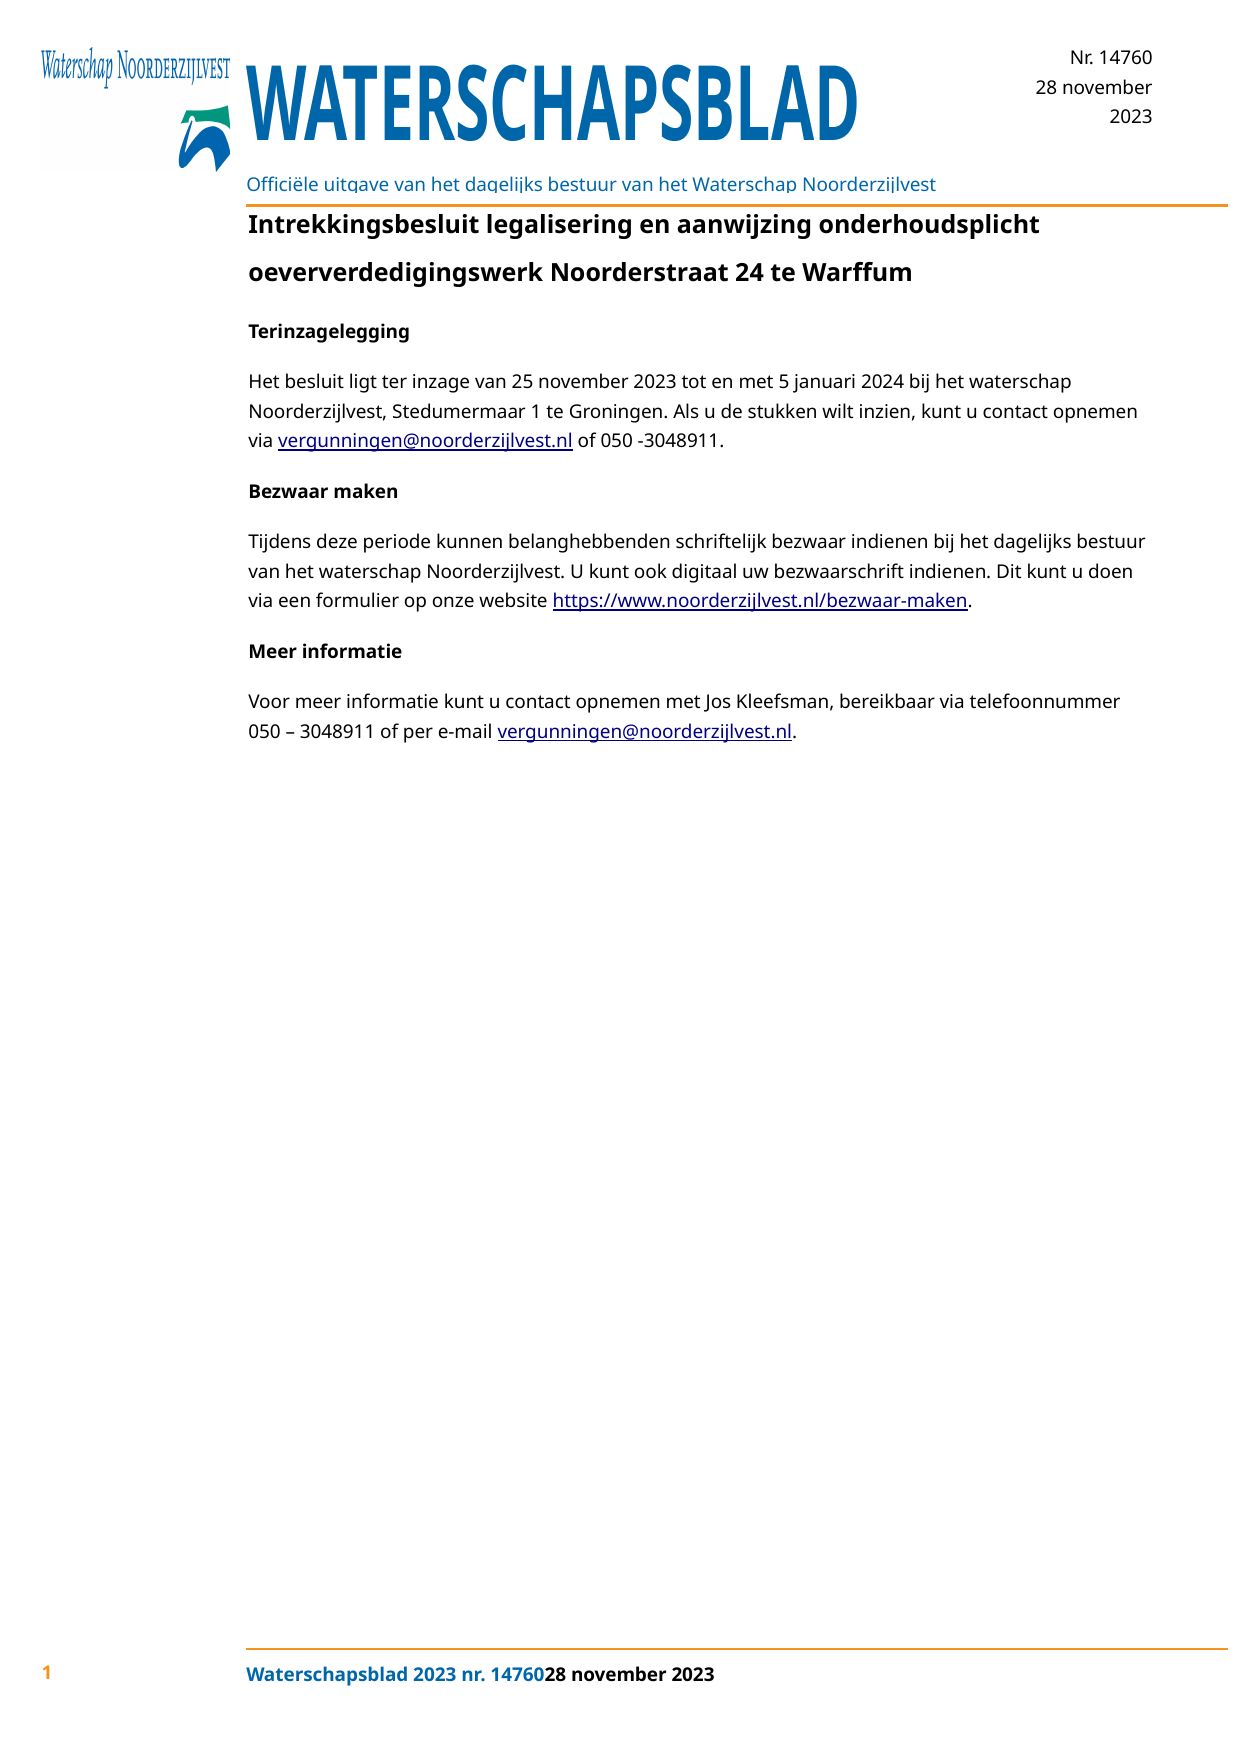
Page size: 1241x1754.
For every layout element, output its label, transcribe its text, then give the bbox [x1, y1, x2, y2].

text Het besluit ligt ter inzage van 25 november 2023 tot en met 5 januari 2024 bij het waterschap Noorderzijlvest, Stedumermaar 1 te Groningen. Als u de stukken wilt inzien, kunt u contact opnemen via vergunningen@noorderzijlvest.nl of 050 -3048911. [248, 368, 1152, 453]
text Bezwaar maken [248, 478, 1152, 504]
text Meer informatie [248, 638, 1152, 664]
text Tijdens deze periode kunnen belanghebbenden schriftelijk bezwaar indienen bij het dagelijks bestuur van het waterschap Noorderzijlvest. U kunt ook digitaal uw bezwaarschrift indienen. Dit kunt u doen via een formulier op onze website https://www.noorderzijlvest.nl/bezwaar-maken. [248, 528, 1152, 613]
text Terinzagelegging [248, 318, 1152, 344]
text Intrekkingsbesluit legalisering en aanwijzing onderhoudsplicht oeververdedigingswerk Noorderstraat 24 te Warffum [248, 207, 1152, 288]
text Voor meer informatie kunt u contact opnemen met Jos Kleefsman, bereikbaar via telefoonnummer 050 – 3048911 of per e-mail vergunningen@noorderzijlvest.nl. [248, 688, 1152, 744]
picture [41, 47, 231, 172]
